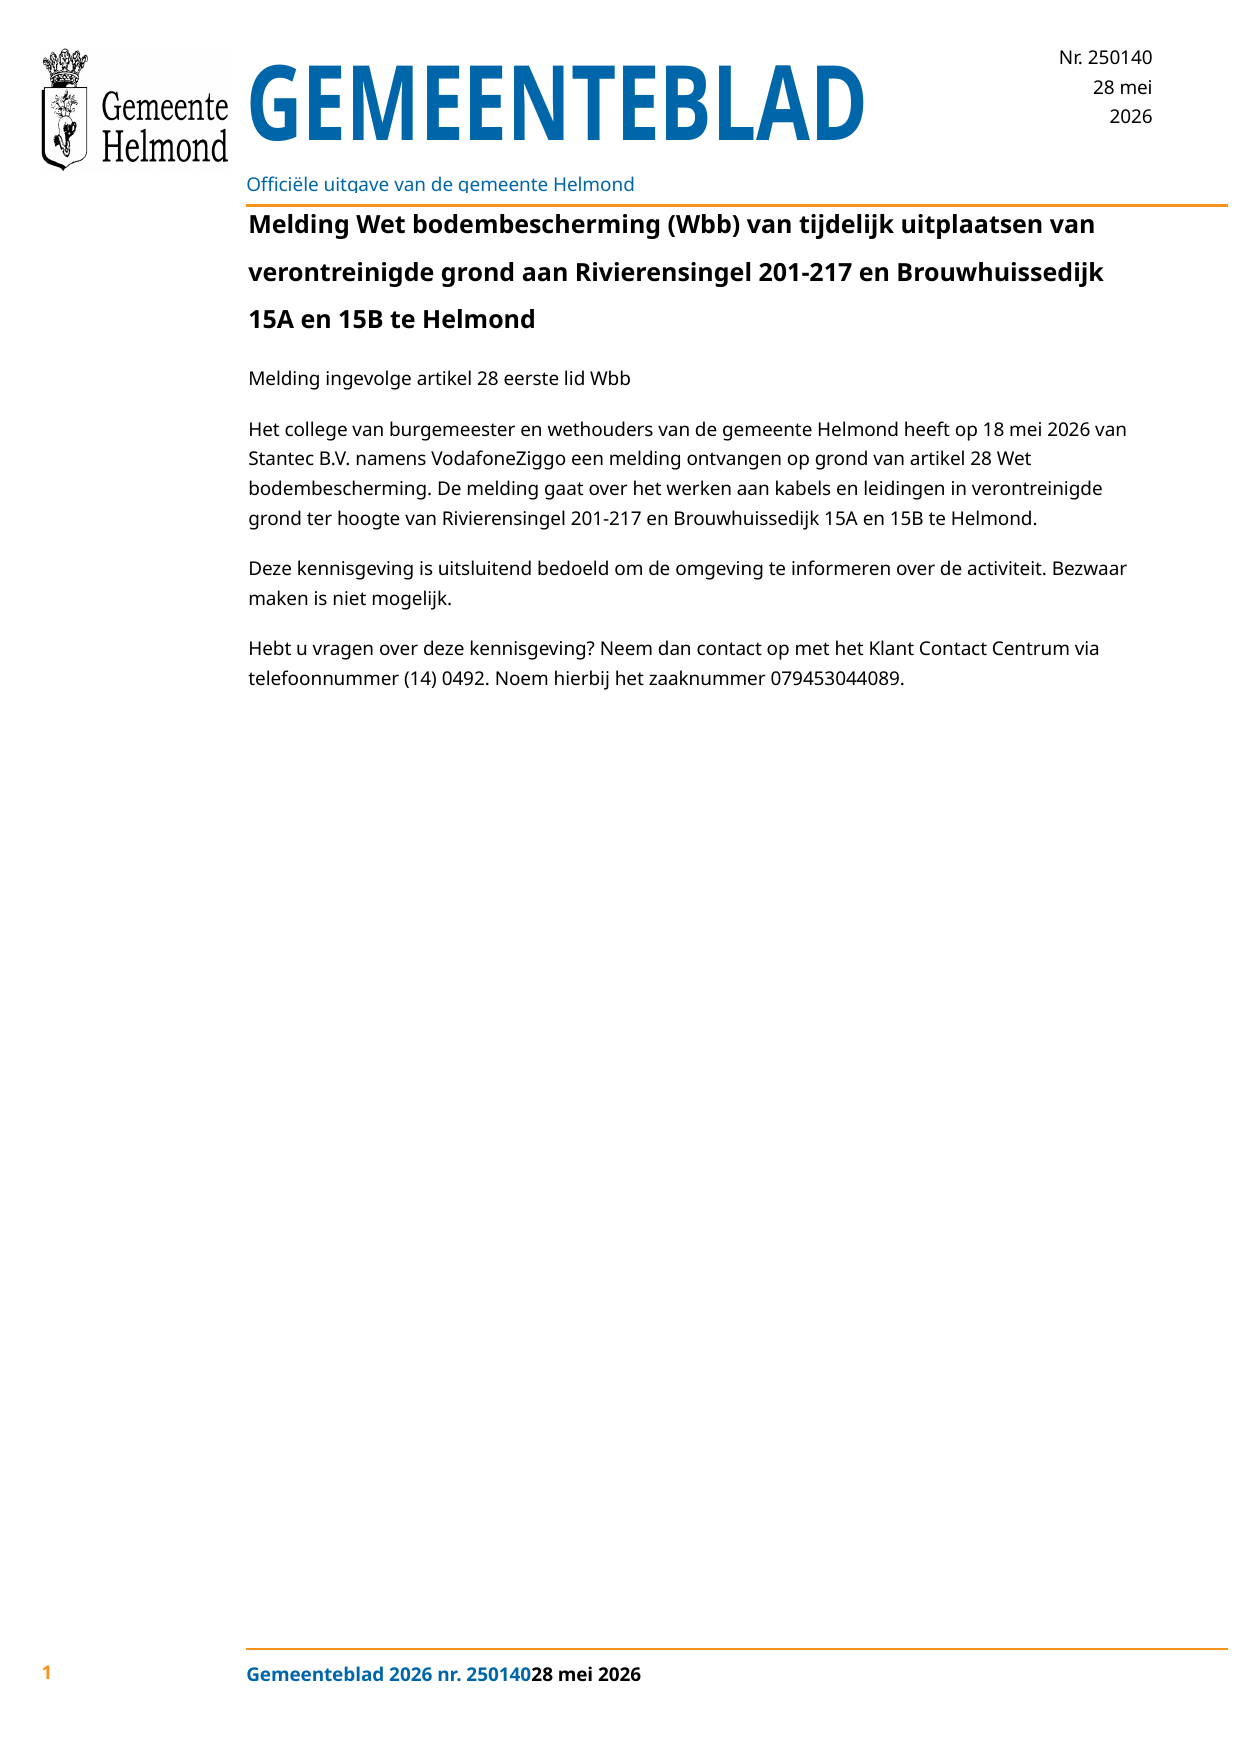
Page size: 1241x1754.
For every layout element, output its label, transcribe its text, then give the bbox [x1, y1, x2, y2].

text Hebt u vragen over deze kennisgeving? Neem dan contact op met het Klant Contact Centrum via telefoonnummer (14) 0492. Noem hierbij het zaaknummer 079453044089. [248, 635, 1152, 690]
text Melding Wet bodembescherming (Wbb) van tijdelijk uitplaatsen van verontreinigde grond aan Rivierensingel 201-217 en Brouwhuissedijk 15A en 15B te Helmond [248, 207, 1152, 336]
text Het college van burgemeester en wethouders van de gemeente Helmond heeft op 18 mei 2026 van Stantec B.V. namens VodafoneZiggo een melding ontvangen op grond van artikel 28 Wet bodembescherming. De melding gaat over het werken aan kabels en leidingen in verontreinigde grond ter hoogte van Rivierensingel 201-217 en Brouwhuissedijk 15A en 15B te Helmond. [248, 416, 1152, 530]
picture [41, 47, 231, 172]
text Deze kennisgeving is uitsluitend bedoeld om de omgeving te informeren over de activiteit. Bezwaar maken is niet mogelijk. [248, 555, 1152, 610]
text Melding ingevolge artikel 28 eerste lid Wbb [248, 366, 1152, 391]
